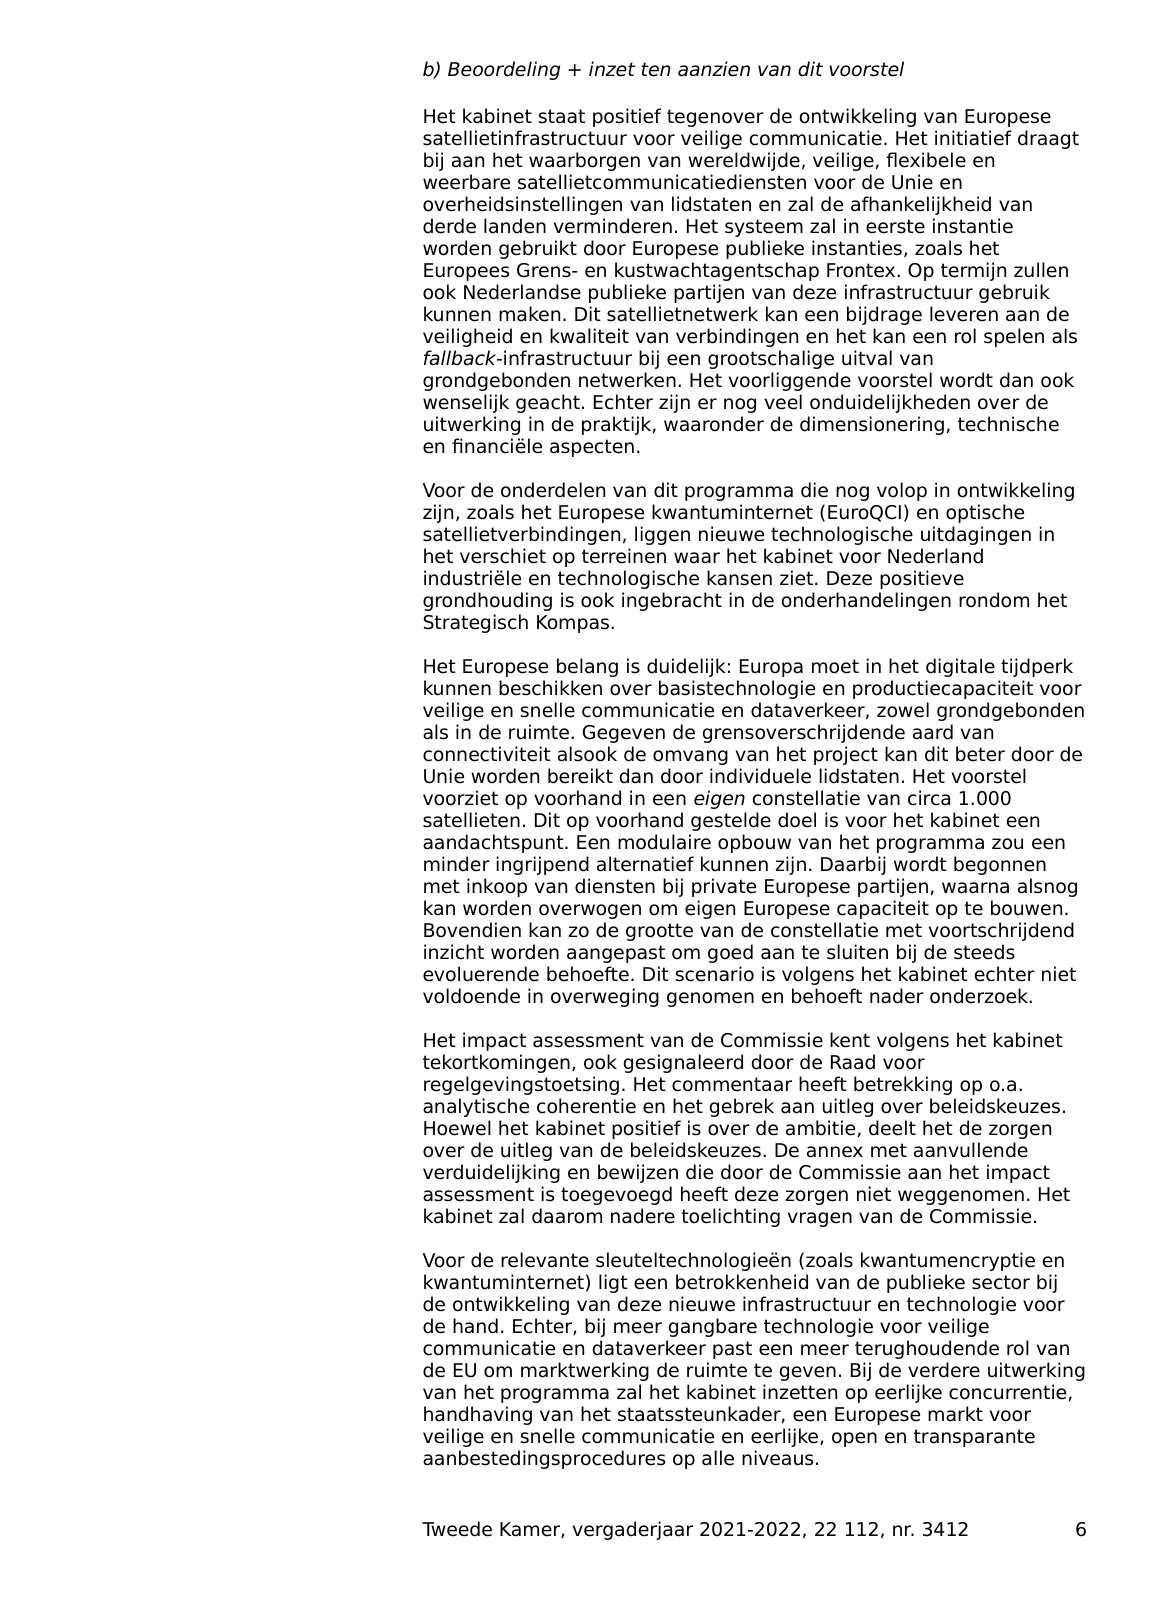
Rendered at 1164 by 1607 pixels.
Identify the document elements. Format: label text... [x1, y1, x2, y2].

text Het impact assessment van de Commissie kent volgens het kabinet tekortkomingen, ook gesignaleerd door de Raad voor regelgevingstoetsing. Het commentaar heeft betrekking op o.a. analytische coherentie en het gebrek aan uitleg over beleidskeuzes. Hoewel het kabinet positief is over de ambitie, deelt het de zorgen over de uitleg van de beleidskeuzes. De annex met aanvullende verduidelijking en bewijzen die door de Commissie aan het impact assessment is toegevoegd heeft deze zorgen niet weggenomen. Het kabinet zal daarom nadere toelichting vragen van de Commissie. [422, 1030, 1087, 1228]
text Voor de onderdelen van dit programma die nog volop in ontwikkeling zijn, zoals het Europese kwantuminternet (EuroQCI) en optische satellietverbindingen, liggen nieuwe technologische uitdagingen in het verschiet op terreinen waar het kabinet voor Nederland industriële en technologische kansen ziet. Deze positieve grondhouding is ook ingebracht in de onderhandelingen rondom het Strategisch Kompas. [422, 480, 1087, 634]
text Het kabinet staat positief tegenover de ontwikkeling van Europese satellietinfrastructuur voor veilige communicatie. Het initiatief draagt bij aan het waarborgen van wereldwijde, veilige, flexibele en weerbare satellietcommunicatiediensten voor de Unie en overheidsinstellingen van lidstaten en zal de afhankelijkheid van derde landen verminderen. Het systeem zal in eerste instantie worden gebruikt door Europese publieke instanties, zoals het Europees Grens- en kustwachtagentschap Frontex. Op termijn zullen ook Nederlandse publieke partijen van deze infrastructuur gebruik kunnen maken. Dit satellietnetwerk kan een bijdrage leveren aan de veiligheid en kwaliteit van verbindingen en het kan een rol spelen als fallback-infrastructuur bij een grootschalige uitval van grondgebonden netwerken. Het voorliggende voorstel wordt dan ook wenselijk geacht. Echter zijn er nog veel onduidelijkheden over de uitwerking in de praktijk, waaronder de dimensionering, technische en financiële aspecten. [422, 106, 1087, 458]
text Het Europese belang is duidelijk: Europa moet in het digitale tijdperk kunnen beschikken over basistechnologie en productiecapaciteit voor veilige en snelle communicatie en dataverkeer, zowel grondgebonden als in de ruimte. Gegeven de grensoverschrijdende aard van connectiviteit alsook de omvang van het project kan dit beter door de Unie worden bereikt dan door individuele lidstaten. Het voorstel voorziet op voorhand in een eigen constellatie van circa 1.000 satellieten. Dit op voorhand gestelde doel is voor het kabinet een aandachtspunt. Een modulaire opbouw van het programma zou een minder ingrijpend alternatief kunnen zijn. Daarbij wordt begonnen met inkoop van diensten bij private Europese partijen, waarna alsnog kan worden overwogen om eigen Europese capaciteit op te bouwen. Bovendien kan zo de grootte van de constellatie met voortschrijdend inzicht worden aangepast om goed aan te sluiten bij de steeds evoluerende behoefte. Dit scenario is volgens het kabinet echter niet voldoende in overweging genomen en behoeft nader onderzoek. [422, 656, 1087, 1008]
text Voor de relevante sleuteltechnologieën (zoals kwantumencryptie en kwantuminternet) ligt een betrokkenheid van de publieke sector bij de ontwikkeling van deze nieuwe infrastructuur en technologie voor de hand. Echter, bij meer gangbare technologie voor veilige communicatie en dataverkeer past een meer terughoudende rol van de EU om marktwerking de ruimte te geven. Bij de verdere uitwerking van het programma zal het kabinet inzetten op eerlijke concurrentie, handhaving van het staatssteunkader, een Europese markt voor veilige en snelle communicatie en eerlijke, open en transparante aanbestedingsprocedures op alle niveaus. [422, 1250, 1087, 1469]
subtitle b) Beoordeling + inzet ten aanzien van dit voorstel [422, 59, 1087, 81]
